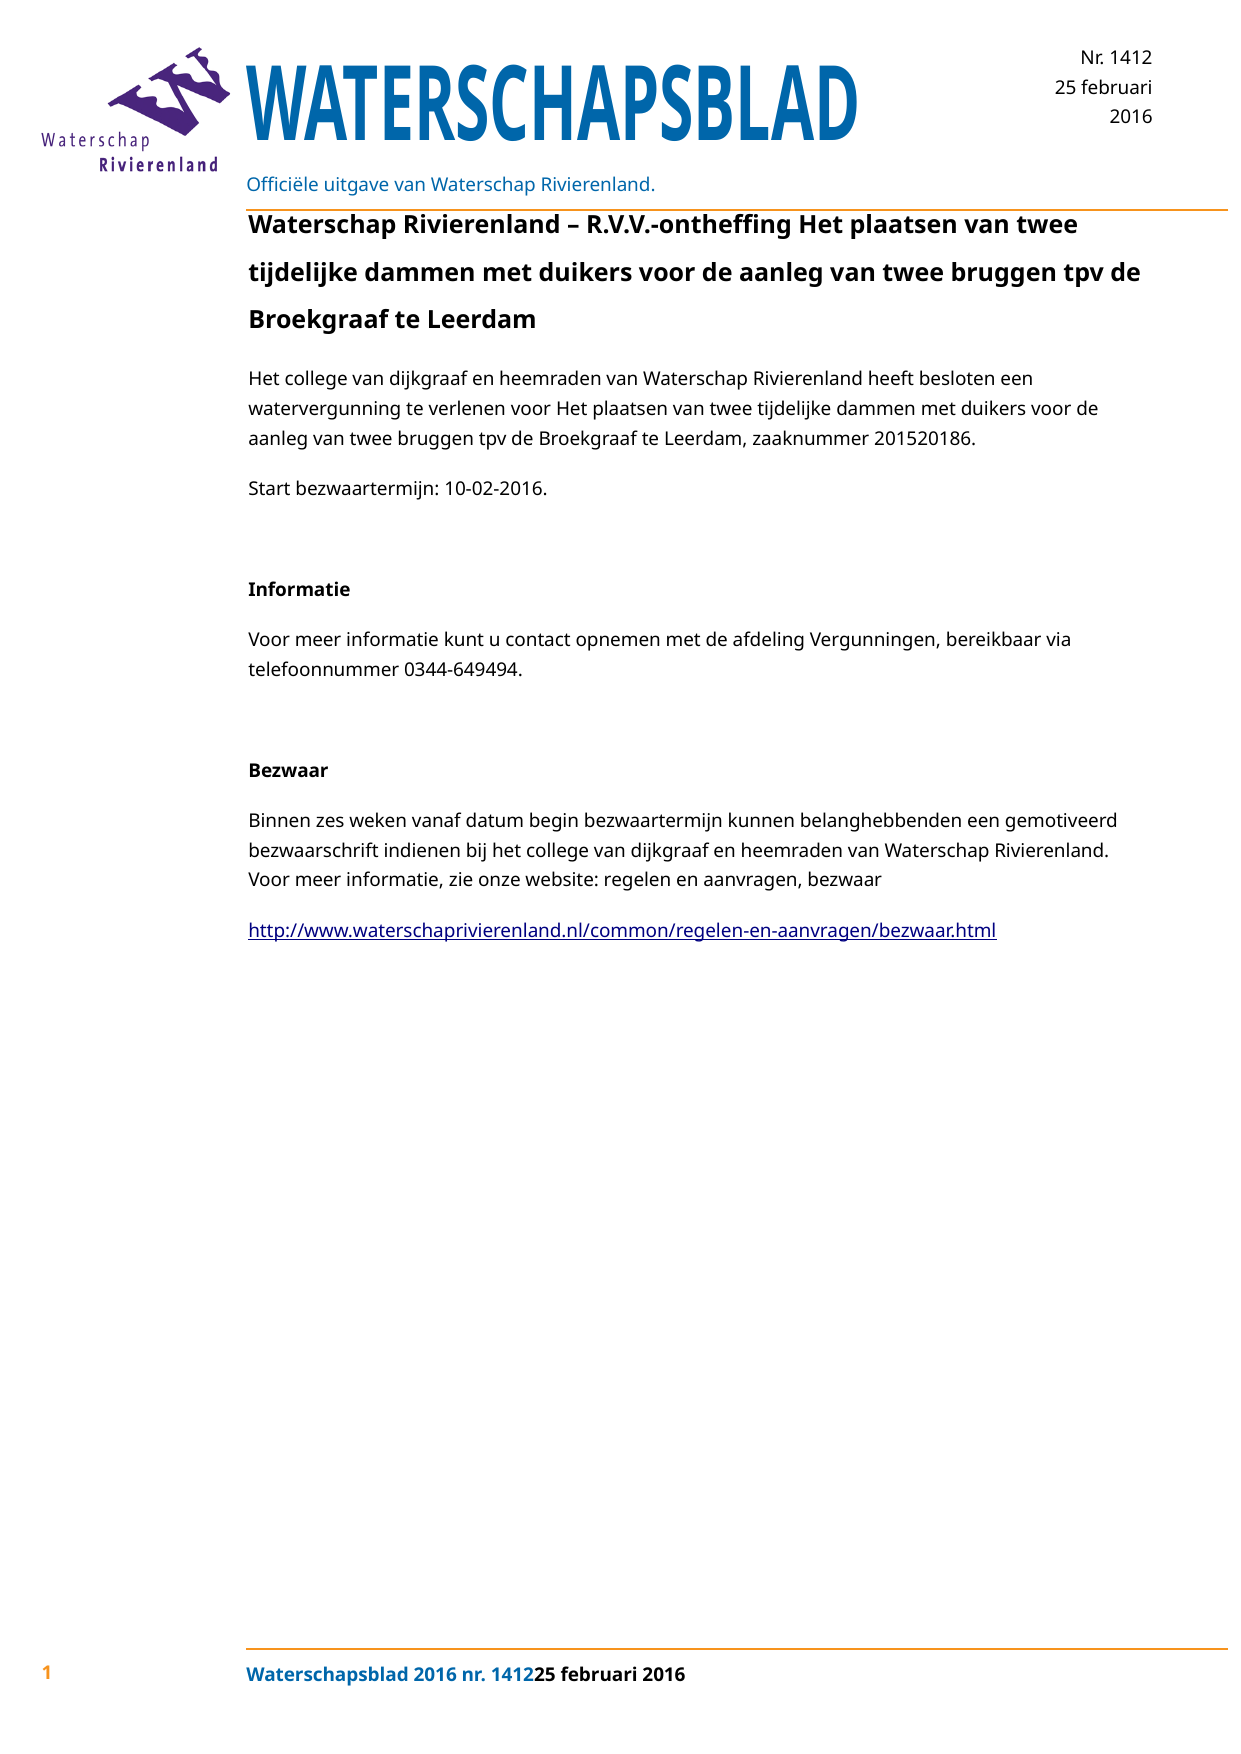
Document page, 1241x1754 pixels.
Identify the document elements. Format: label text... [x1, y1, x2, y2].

text Voor meer informatie kunt u contact opnemen met de afdeling Vergunningen, bereikbaar via telefoonnummer 0344-649494. [248, 626, 1152, 682]
text Bezwaar [248, 757, 1152, 782]
text Het college van dijkgraaf en heemraden van Waterschap Rivierenland heeft besloten een watervergunning te verlenen voor Het plaatsen van twee tijdelijke dammen met duikers voor de aanleg van twee bruggen tpv de Broekgraaf te Leerdam, zaaknummer 201520186. [248, 366, 1152, 450]
text Waterschap Rivierenland – R.V.V.-ontheffing Het plaatsen van twee tijdelijke dammen met duikers voor de aanleg van twee bruggen tpv de Broekgraaf te Leerdam [248, 211, 1152, 336]
text Binnen zes weken vanaf datum begin bezwaartermijn kunnen belanghebbenden een gemotiveerd bezwaarschrift indienen bij het college van dijkgraaf en heemraden van Waterschap Rivierenland. Voor meer informatie, zie onze website: regelen en aanvragen, bezwaar [248, 807, 1152, 892]
text Informatie [248, 576, 1152, 602]
picture [41, 47, 231, 172]
text Start bezwaartermijn: 10-02-2016. [248, 475, 1152, 501]
text http://www.waterschaprivierenland.nl/common/regelen-en-aanvragen/bezwaar.html [248, 917, 1152, 942]
